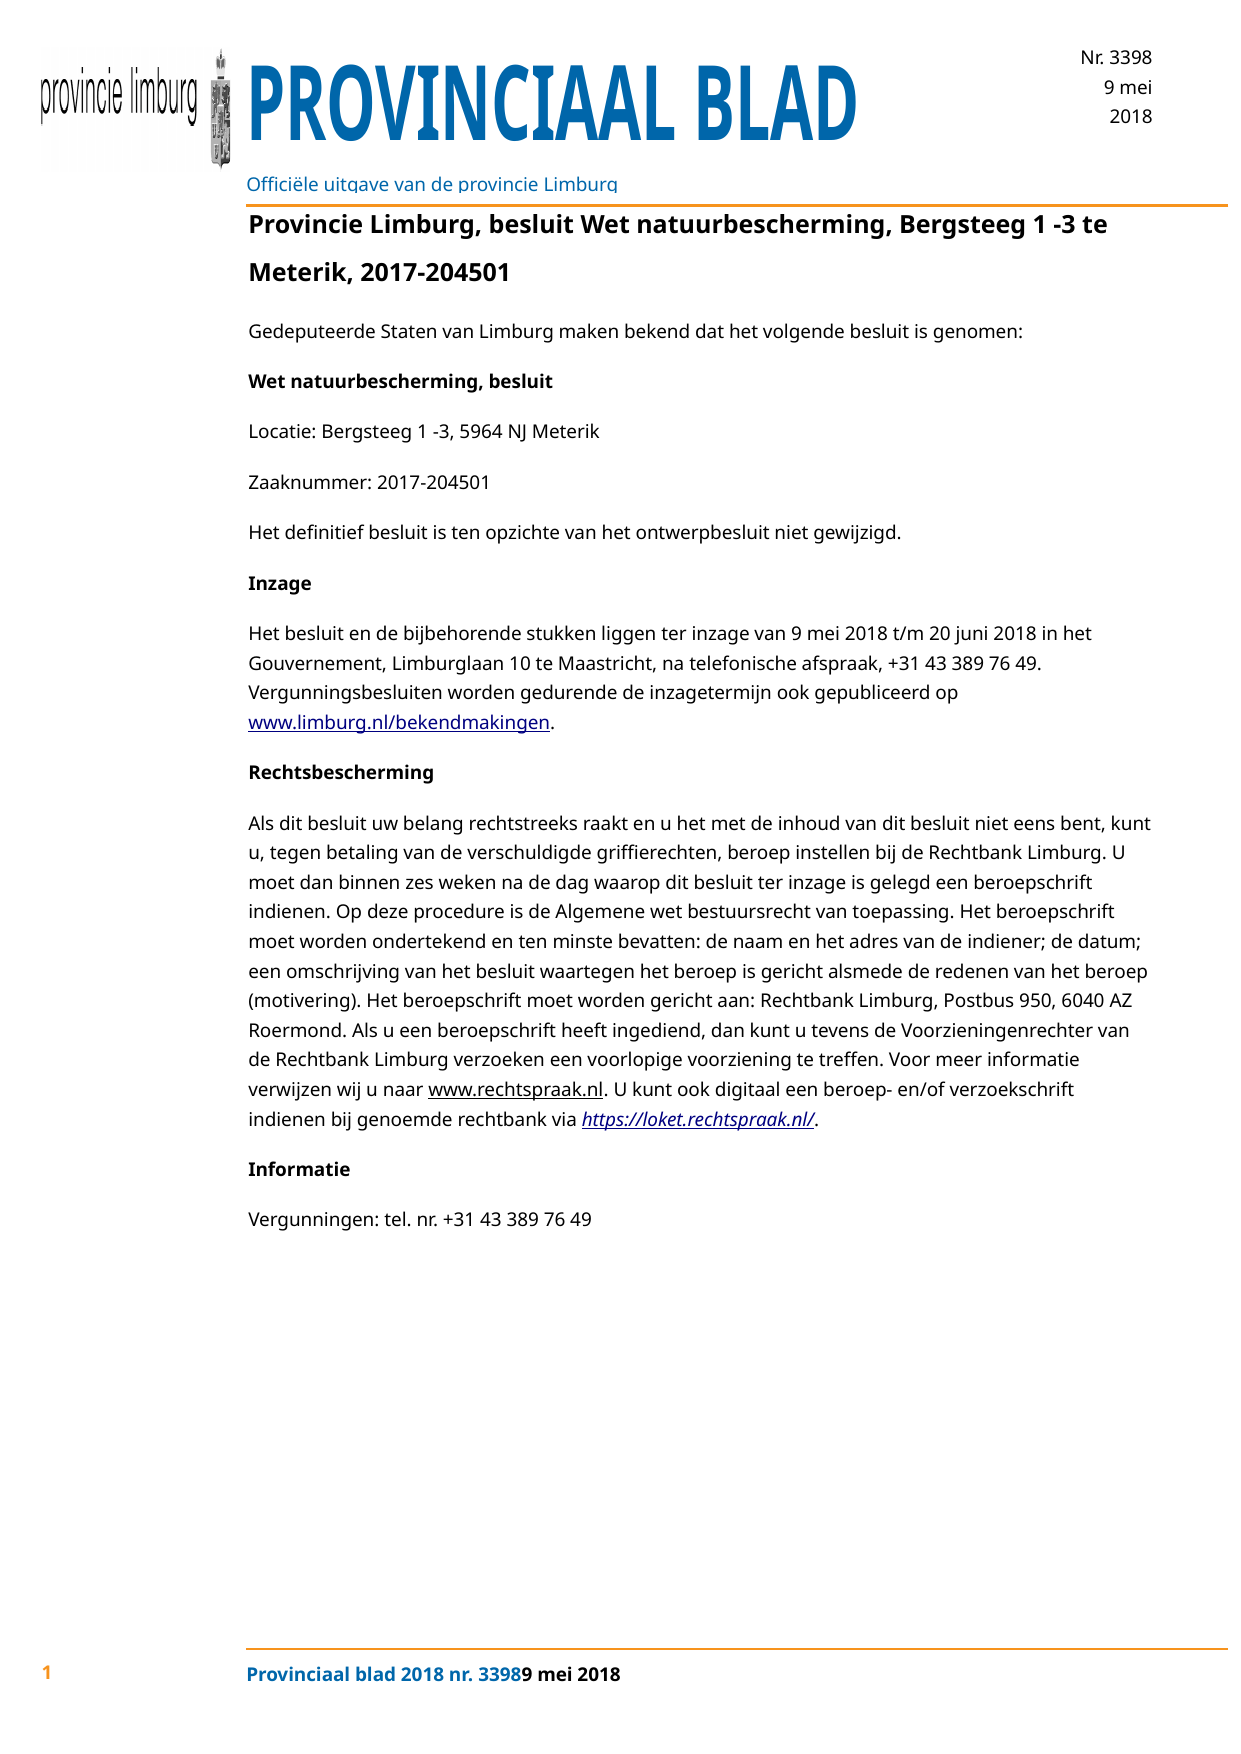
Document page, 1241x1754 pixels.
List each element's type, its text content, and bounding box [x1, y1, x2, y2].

text Rechtsbescherming [248, 759, 1152, 785]
text Provincie Limburg, besluit Wet natuurbescherming, Bergsteeg 1 -3 te Meterik, 2017-204501 [248, 207, 1152, 288]
text Informatie [248, 1156, 1152, 1182]
text Als dit besluit uw belang rechtstreeks raakt en u het met de inhoud van dit besluit niet eens bent, kunt u, tegen betaling van de verschuldigde griffierechten, beroep instellen bij de Rechtbank Limburg. U moet dan binnen zes weken na de dag waarop dit besluit ter inzage is gelegd een beroepschrift indienen. Op deze procedure is de Algemene wet bestuursrecht van toepassing. Het beroepschrift moet worden ondertekend en ten minste bevatten: de naam en het adres van de indiener; de datum; een omschrijving van het besluit waartegen het beroep is gericht alsmede de redenen van het beroep (motivering). Het beroepschrift moet worden gericht aan: Rechtbank Limburg, Postbus 950, 6040 AZ Roermond. Als u een beroepschrift heeft ingediend, dan kunt u tevens de Voorzieningenrechter van de Rechtbank Limburg verzoeken een voorlopige voorziening te treffen. Voor meer informatie verwijzen wij u naar www.rechtspraak.nl. U kunt ook digitaal een beroep- en/of verzoekschrift indienen bij genoemde rechtbank via https://loket.rechtspraak.nl/. [248, 810, 1152, 1132]
text Inzage [248, 570, 1152, 596]
text Het besluit en de bijbehorende stukken liggen ter inzage van 9 mei 2018 t/m 20 juni 2018 in het Gouvernement, Limburglaan 10 te Maastricht, na telefonische afspraak, +31 43 389 76 49. Vergunningsbesluiten worden gedurende de inzagetermijn ook gepubliceerd op www.limburg.nl/bekendmakingen. [248, 620, 1152, 735]
text Vergunningen: tel. nr. +31 43 389 76 49 [248, 1207, 1152, 1232]
picture [41, 47, 231, 172]
text Zaaknummer: 2017-204501 [248, 469, 1152, 495]
text Wet natuurbescherming, besluit [248, 368, 1152, 394]
text Locatie: Bergsteeg 1 -3, 5964 NJ Meterik [248, 419, 1152, 444]
text Het definitief besluit is ten opzichte van het ontwerpbesluit niet gewijzigd. [248, 519, 1152, 545]
text Gedeputeerde Staten van Limburg maken bekend dat het volgende besluit is genomen: [248, 318, 1152, 344]
